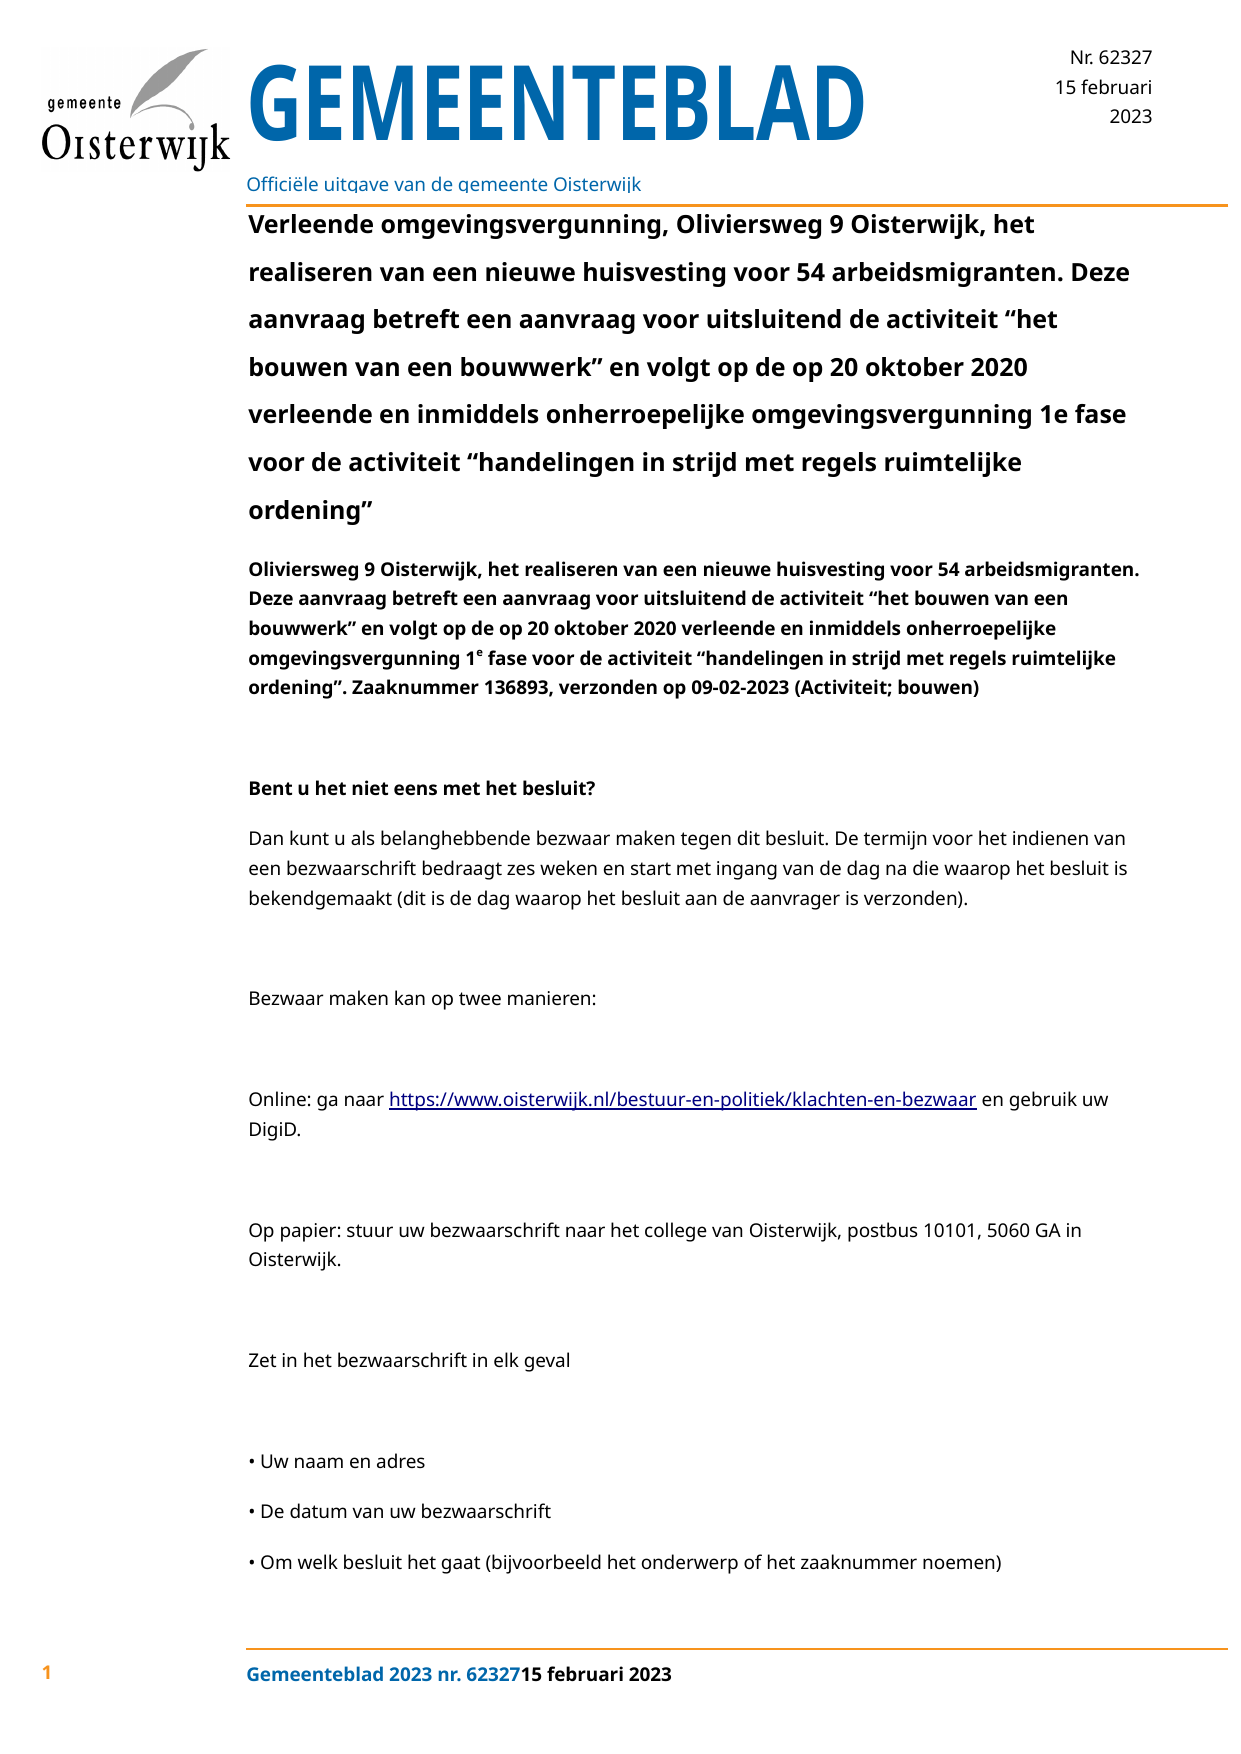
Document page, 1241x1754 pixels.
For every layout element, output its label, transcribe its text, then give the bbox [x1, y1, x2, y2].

text Op papier: stuur uw bezwaarschrift naar het college van Oisterwijk, postbus 10101, 5060 GA in Oisterwijk. [248, 1217, 1152, 1272]
text Zet in het bezwaarschrift in elk geval [248, 1347, 1152, 1373]
text Oliviersweg 9 Oisterwijk, het realiseren van een nieuwe huisvesting voor 54 arbeidsmigranten. Deze aanvraag betreft een aanvraag voor uitsluitend de activiteit “het bouwen van een bouwwerk” en volgt op de op 20 oktober 2020 verleende en inmiddels onherroepelijke omgevingsvergunning 1e fase voor de activiteit “handelingen in strijd met regels ruimtelijke ordening”. Zaaknummer 136893, verzonden op 09-02-2023 (Activiteit; bouwen) [248, 556, 1152, 700]
text Dan kunt u als belanghebbende bezwaar maken tegen dit besluit. De termijn voor het indienen van een bezwaarschrift bedraagt zes weken en start met ingang van de dag na die waarop het besluit is bekendgemaakt (dit is de dag waarop het besluit aan de aanvrager is verzonden). [248, 826, 1152, 910]
text Bezwaar maken kan op twee manieren: [248, 986, 1152, 1011]
text • De datum van uw bezwaarschrift [248, 1498, 1152, 1524]
text Verleende omgevingsvergunning, Oliviersweg 9 Oisterwijk, het realiseren van een nieuwe huisvesting voor 54 arbeidsmigranten. Deze aanvraag betreft een aanvraag voor uitsluitend de activiteit “het bouwen van een bouwwerk” en volgt op de op 20 oktober 2020 verleende en inmiddels onherroepelijke omgevingsvergunning 1e fase voor de activiteit “handelingen in strijd met regels ruimtelijke ordening” [248, 207, 1152, 526]
picture [41, 47, 231, 172]
text • Uw naam en adres [248, 1448, 1152, 1474]
text Bent u het niet eens met het besluit? [248, 775, 1152, 801]
text • Om welk besluit het gaat (bijvoorbeeld het onderwerp of het zaaknummer noemen) [248, 1549, 1152, 1574]
text Online: ga naar https://www.oisterwijk.nl/bestuur-en-politiek/klachten-en-bezwaar en gebruik uw DigiD. [248, 1086, 1152, 1142]
